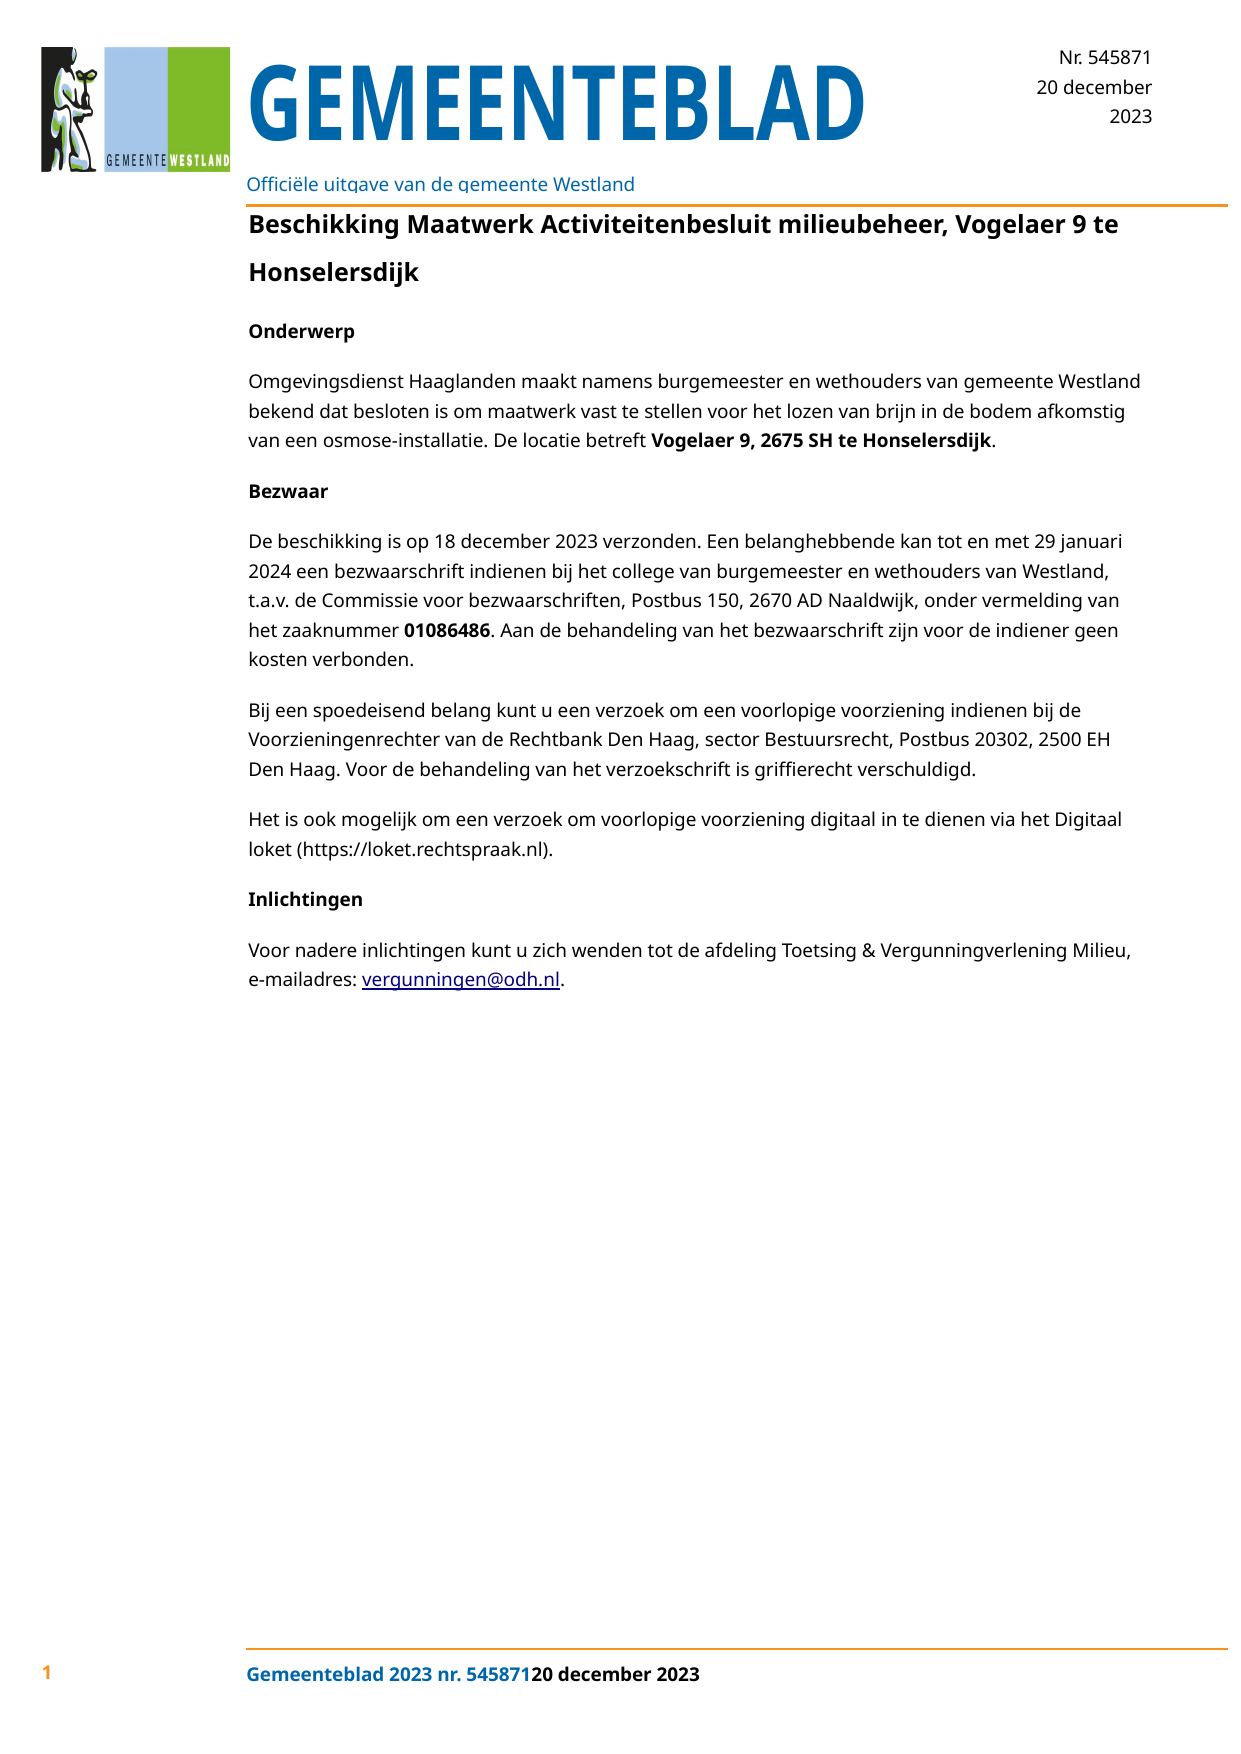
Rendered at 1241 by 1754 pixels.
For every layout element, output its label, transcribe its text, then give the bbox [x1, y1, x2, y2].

text Omgevingsdienst Haaglanden maakt namens burgemeester en wethouders van gemeente Westland bekend dat besloten is om maatwerk vast te stellen voor het lozen van brijn in de bodem afkomstig van een osmose-installatie. De locatie betreft Vogelaer 9, 2675 SH te Honselersdijk. [248, 368, 1152, 453]
text Bezwaar [248, 478, 1152, 504]
text Beschikking Maatwerk Activiteitenbesluit milieubeheer, Vogelaer 9 te Honselersdijk [248, 207, 1152, 288]
text Het is ook mogelijk om een verzoek om voorlopige voorziening digitaal in te dienen via het Digitaal loket (https://loket.rechtspraak.nl). [248, 807, 1152, 862]
text Inlichtingen [248, 887, 1152, 912]
text Bij een spoedeisend belang kunt u een verzoek om een voorlopige voorziening indienen bij de Voorzieningenrechter van de Rechtbank Den Haag, sector Bestuursrecht, Postbus 20302, 2500 EH Den Haag. Voor de behandeling van het verzoekschrift is griffierecht verschuldigd. [248, 697, 1152, 782]
text De beschikking is op 18 december 2023 verzonden. Een belanghebbende kan tot en met 29 januari 2024 een bezwaarschrift indienen bij het college van burgemeester en wethouders van Westland, t.a.v. de Commissie voor bezwaarschriften, Postbus 150, 2670 AD Naaldwijk, onder vermelding van het zaaknummer 01086486. Aan de behandeling van het bezwaarschrift zijn voor de indiener geen kosten verbonden. [248, 528, 1152, 672]
picture [41, 47, 231, 172]
text Onderwerp [248, 318, 1152, 344]
text Voor nadere inlichtingen kunt u zich wenden tot de afdeling Toetsing & Vergunningverlening Milieu, e-mailadres: vergunningen@odh.nl. [248, 937, 1152, 992]
